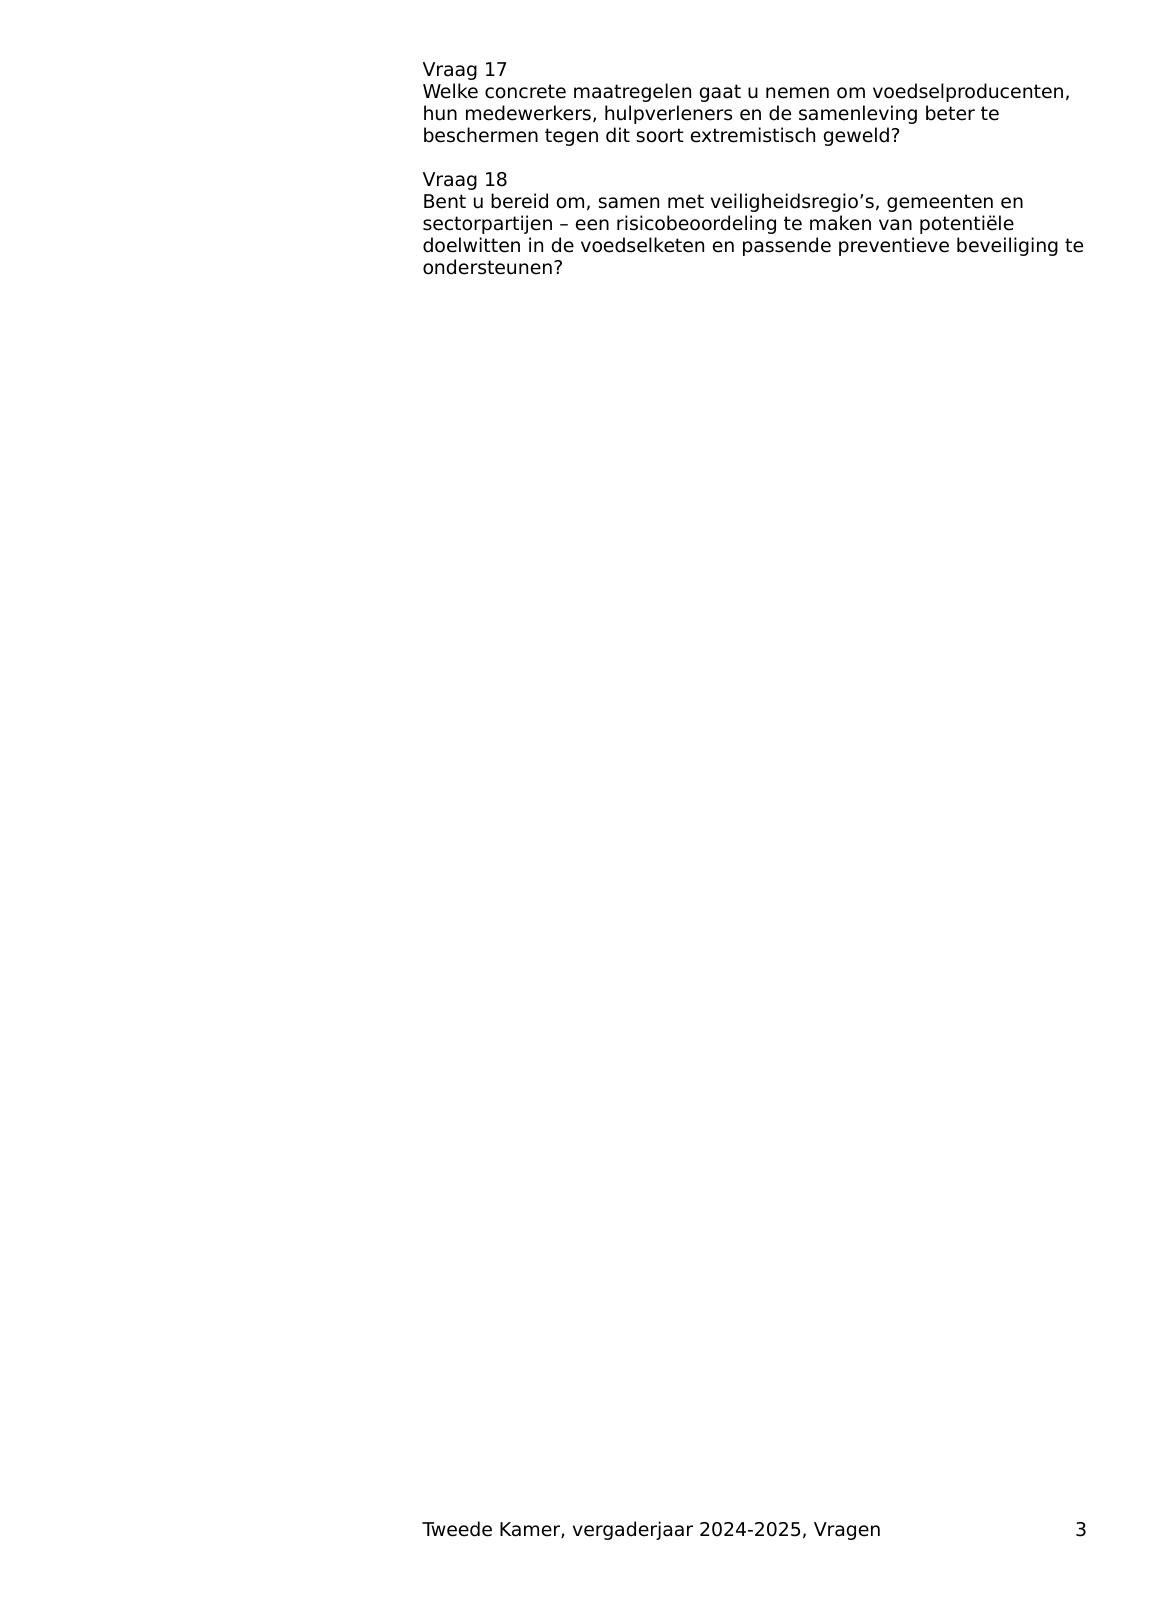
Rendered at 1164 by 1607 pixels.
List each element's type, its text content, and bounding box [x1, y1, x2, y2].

text Vraag 17 [422, 59, 1087, 81]
text Bent u bereid om, samen met veiligheidsregio’s, gemeenten en sectorpartijen – een risicobeoordeling te maken van potentiële doelwitten in de voedselketen en passende preventieve beveiliging te ondersteunen? [422, 191, 1087, 279]
text Vraag 18 [422, 169, 1087, 191]
text Welke concrete maatregelen gaat u nemen om voedselproducenten, hun medewerkers, hulpverleners en de samenleving beter te beschermen tegen dit soort extremistisch geweld? [422, 81, 1087, 147]
